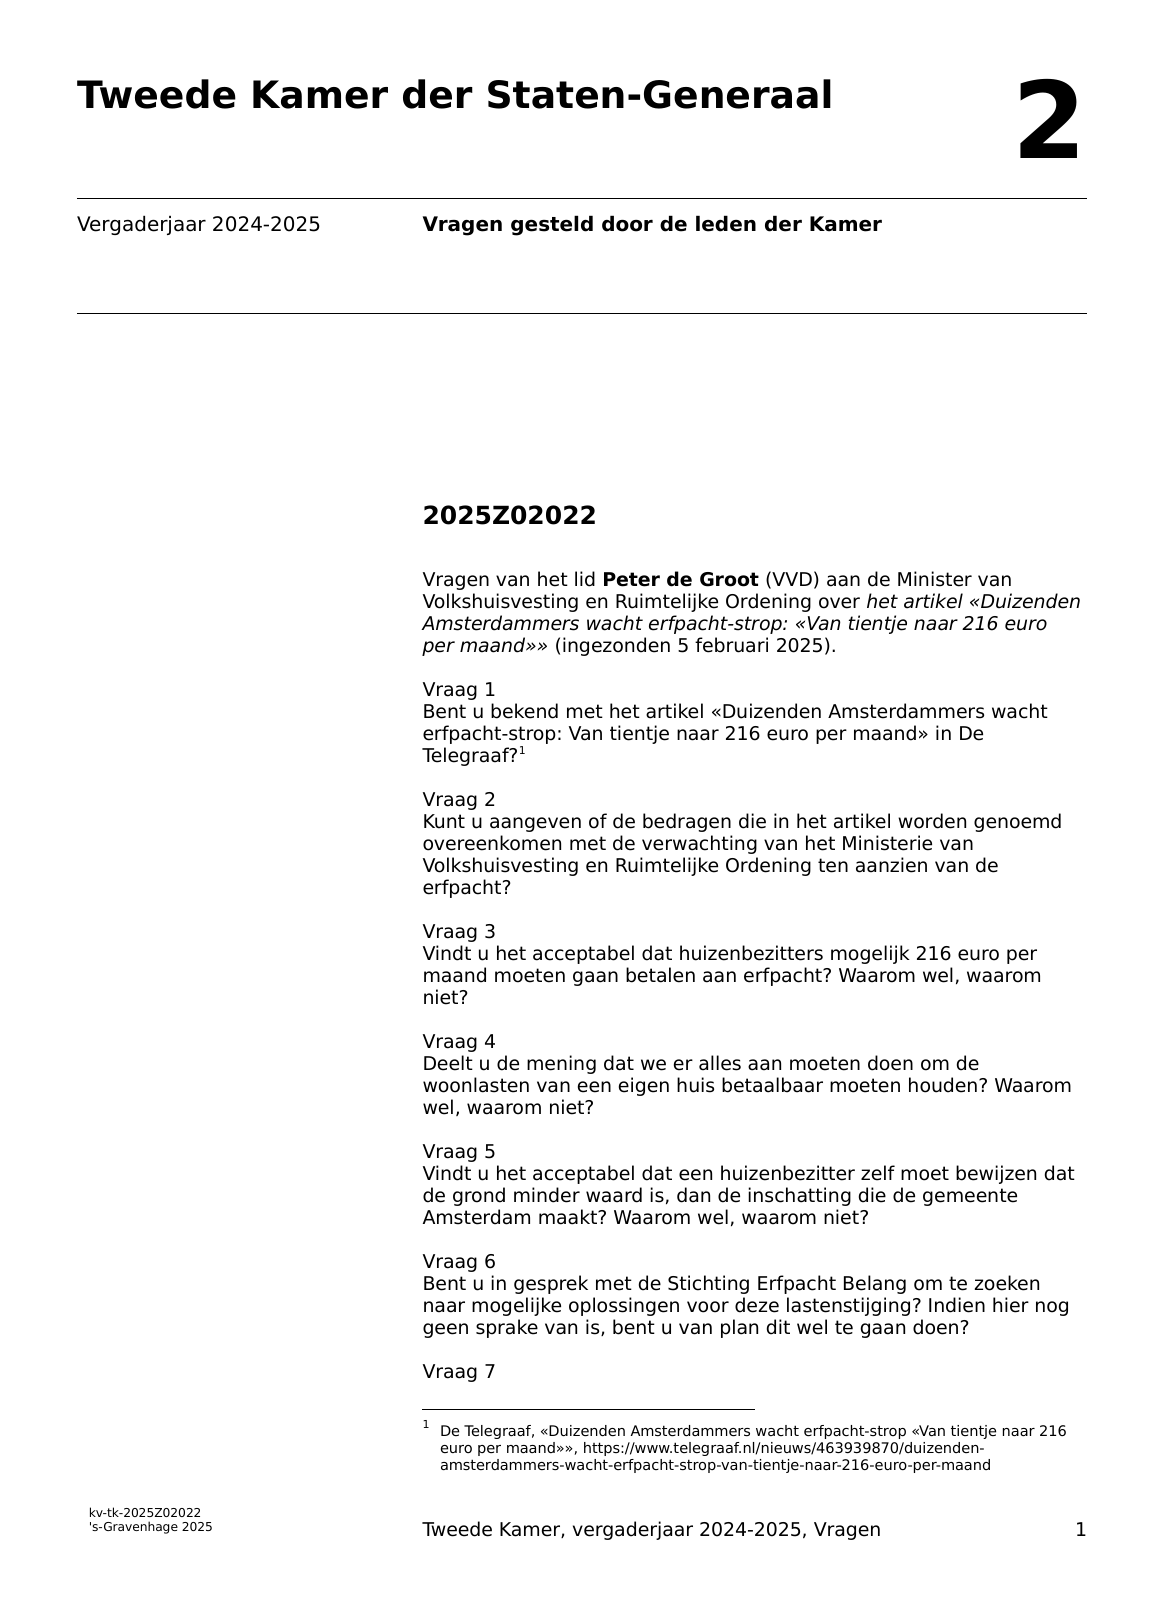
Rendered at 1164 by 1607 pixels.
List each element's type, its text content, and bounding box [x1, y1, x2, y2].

text Bent u in gesprek met de Stichting Erfpacht Belang om te zoeken naar mogelijke oplossingen voor deze lastenstijging? Indien hier nog geen sprake van is, bent u van plan dit wel te gaan doen? [422, 1273, 1087, 1339]
text kv-tk-2025Z02022 [88, 1506, 323, 1520]
table_cell Vergaderjaar 2024-2025 [77, 199, 422, 313]
text Kunt u aangeven of de bedragen die in het artikel worden genoemd overeenkomen met de verwachting van het Ministerie van Volkshuisvesting en Ruimtelijke Ordening ten aanzien van de erfpacht? [422, 811, 1087, 899]
text 2025Z02022 [422, 501, 1087, 531]
table_header 2 [886, 59, 1087, 198]
text Vraag 6 [422, 1251, 1087, 1273]
text Vindt u het acceptabel dat een huizenbezitter zelf moet bewijzen dat de grond minder waard is, dan de inschatting die de gemeente Amsterdam maakt? Waarom wel, waarom niet? [422, 1163, 1087, 1229]
text Vraag 1 [422, 679, 1087, 701]
text Deelt u de mening dat we er alles aan moeten doen om de woonlasten van een eigen huis betaalbaar moeten houden? Waarom wel, waarom niet? [422, 1053, 1087, 1119]
text Vragen van het lid Peter de Groot (VVD) aan de Minister van Volkshuisvesting en Ruimtelijke Ordening over het artikel «Duizenden Amsterdammers wacht erfpacht-strop: «Van tientje naar 216 euro per maand»» (ingezonden 5 februari 2025). [422, 569, 1087, 657]
text Vraag 4 [422, 1031, 1087, 1053]
text Bent u bekend met het artikel «Duizenden Amsterdammers wacht erfpacht-strop: Van tientje naar 216 euro per maand» in De Telegraaf? [422, 701, 1087, 767]
table_header Tweede Kamer der Staten-Generaal [77, 59, 886, 198]
text Vraag 7 [422, 1361, 1087, 1383]
text De Telegraaf, «Duizenden Amsterdammers wacht erfpacht-strop «Van tientje naar 216 euro per maand»», https://www.telegraaf.nl/nieuws/463939870/duizenden-amsterdammers-wacht-erfpacht-strop-van-tientje-naar-216-euro-per-maand [422, 1418, 1087, 1474]
text Vraag 2 [422, 789, 1087, 811]
table_cell Vragen gesteld door de leden der Kamer [422, 199, 1087, 313]
text Vindt u het acceptabel dat huizenbezitters mogelijk 216 euro per maand moeten gaan betalen aan erfpacht? Waarom wel, waarom niet? [422, 943, 1087, 1009]
text Vraag 5 [422, 1141, 1087, 1163]
text Vraag 3 [422, 921, 1087, 943]
text 's-Gravenhage 2025 [88, 1520, 323, 1534]
